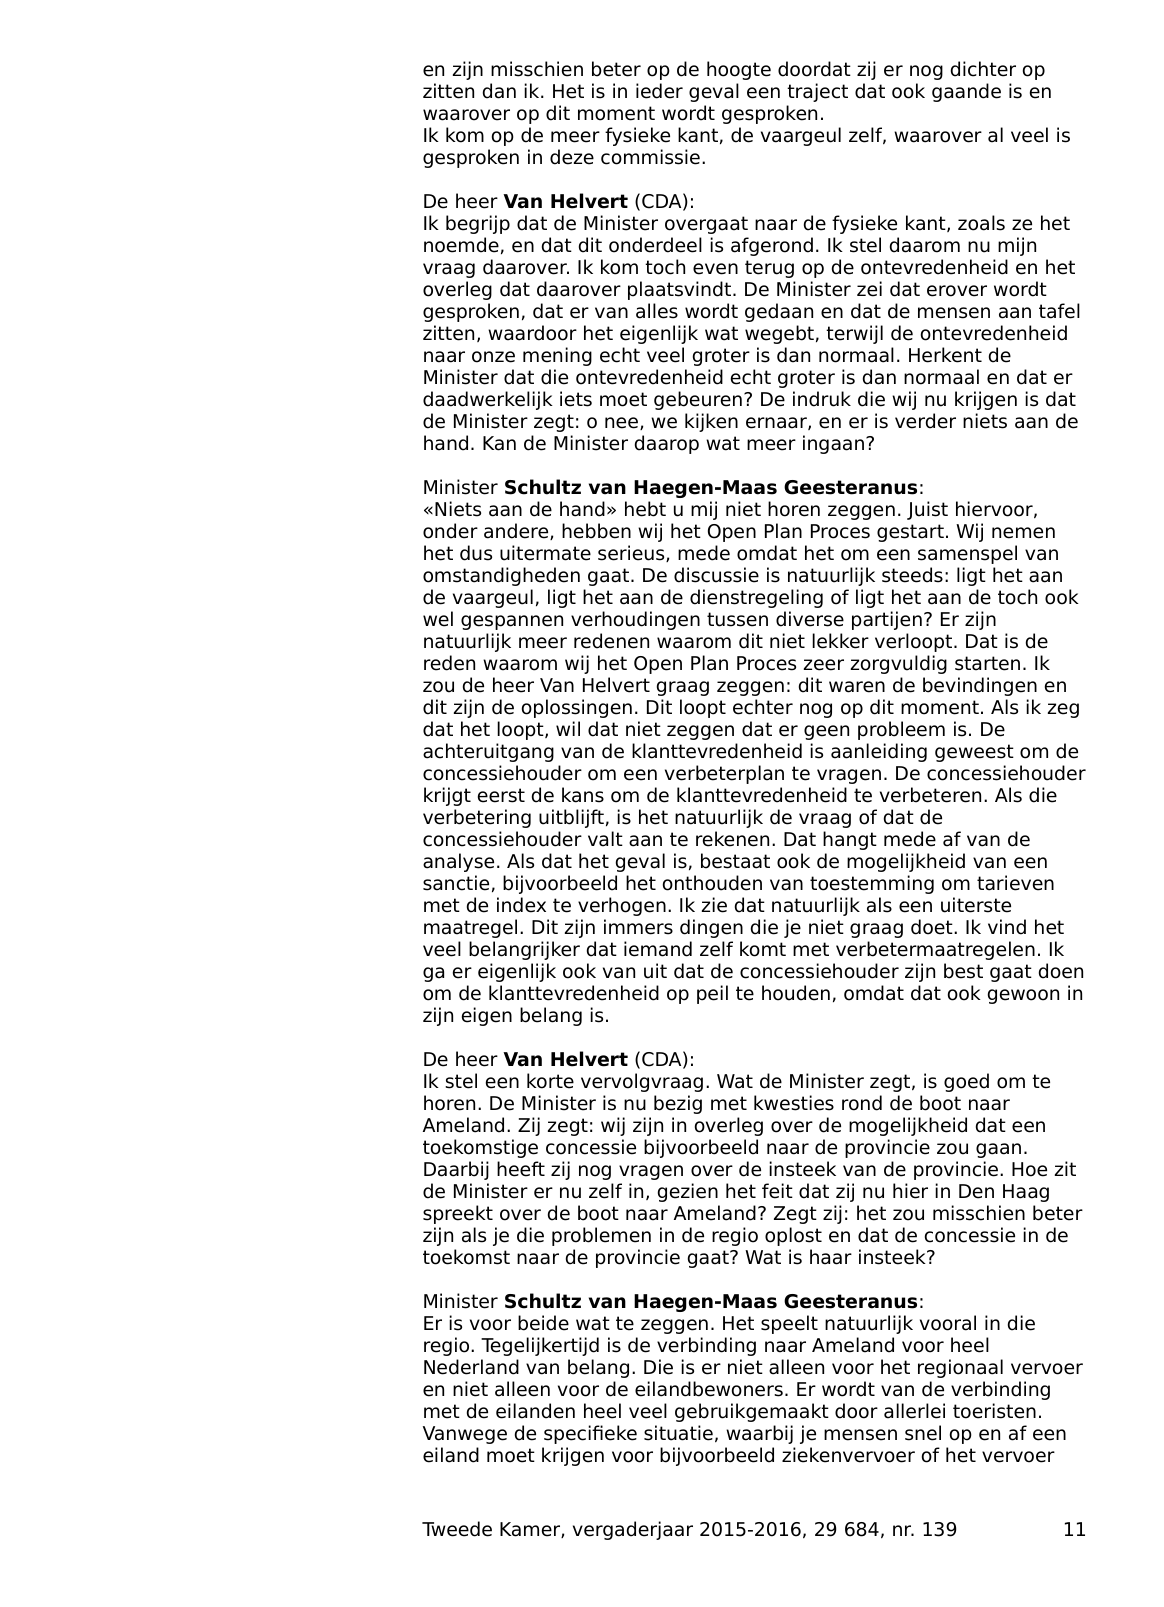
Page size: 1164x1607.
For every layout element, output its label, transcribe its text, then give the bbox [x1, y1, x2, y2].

text De heer Van Helvert (CDA): [422, 191, 1087, 213]
text Minister Schultz van Haegen-Maas Geesteranus: [422, 1291, 1087, 1313]
text Ik kom op de meer fysieke kant, de vaargeul zelf, waarover al veel is gesproken in deze commissie. [422, 125, 1087, 169]
text «Niets aan de hand» hebt u mij niet horen zeggen. Juist hiervoor, onder andere, hebben wij het Open Plan Proces gestart. Wij nemen het dus uitermate serieus, mede omdat het om een samenspel van omstandigheden gaat. De discussie is natuurlijk steeds: ligt het aan de vaargeul, ligt het aan de dienstregeling of ligt het aan de toch ook wel gespannen verhoudingen tussen diverse partijen? Er zijn natuurlijk meer redenen waarom dit niet lekker verloopt. Dat is de reden waarom wij het Open Plan Proces zeer zorgvuldig starten. Ik zou de heer Van Helvert graag zeggen: dit waren de bevindingen en dit zijn de oplossingen. Dit loopt echter nog op dit moment. Als ik zeg dat het loopt, wil dat niet zeggen dat er geen probleem is. De achteruitgang van de klanttevredenheid is aanleiding geweest om de concessiehouder om een verbeterplan te vragen. De concessiehouder krijgt eerst de kans om de klanttevredenheid te verbeteren. Als die verbetering uitblijft, is het natuurlijk de vraag of dat de concessiehouder valt aan te rekenen. Dat hangt mede af van de analyse. Als dat het geval is, bestaat ook de mogelijkheid van een sanctie, bijvoorbeeld het onthouden van toestemming om tarieven met de index te verhogen. Ik zie dat natuurlijk als een uiterste maatregel. Dit zijn immers dingen die je niet graag doet. Ik vind het veel belangrijker dat iemand zelf komt met verbetermaatregelen. Ik ga er eigenlijk ook van uit dat de concessiehouder zijn best gaat doen om de klanttevredenheid op peil te houden, omdat dat ook gewoon in zijn eigen belang is. [422, 499, 1087, 1027]
text De heer Van Helvert (CDA): [422, 1049, 1087, 1071]
text Minister Schultz van Haegen-Maas Geesteranus: [422, 477, 1087, 499]
text Ik stel een korte vervolgvraag. Wat de Minister zegt, is goed om te horen. De Minister is nu bezig met kwesties rond de boot naar Ameland. Zij zegt: wij zijn in overleg over de mogelijkheid dat een toekomstige concessie bijvoorbeeld naar de provincie zou gaan. Daarbij heeft zij nog vragen over de insteek van de provincie. Hoe zit de Minister er nu zelf in, gezien het feit dat zij nu hier in Den Haag spreekt over de boot naar Ameland? Zegt zij: het zou misschien beter zijn als je die problemen in de regio oplost en dat de concessie in de toekomst naar de provincie gaat? Wat is haar insteek? [422, 1071, 1087, 1268]
text en zijn misschien beter op de hoogte doordat zij er nog dichter op zitten dan ik. Het is in ieder geval een traject dat ook gaande is en waarover op dit moment wordt gesproken. [422, 59, 1087, 125]
text Ik begrijp dat de Minister overgaat naar de fysieke kant, zoals ze het noemde, en dat dit onderdeel is afgerond. Ik stel daarom nu mijn vraag daarover. Ik kom toch even terug op de ontevredenheid en het overleg dat daarover plaatsvindt. De Minister zei dat erover wordt gesproken, dat er van alles wordt gedaan en dat de mensen aan tafel zitten, waardoor het eigenlijk wat wegebt, terwijl de ontevredenheid naar onze mening echt veel groter is dan normaal. Herkent de Minister dat die ontevredenheid echt groter is dan normaal en dat er daadwerkelijk iets moet gebeuren? De indruk die wij nu krijgen is dat de Minister zegt: o nee, we kijken ernaar, en er is verder niets aan de hand. Kan de Minister daarop wat meer ingaan? [422, 213, 1087, 455]
text Er is voor beide wat te zeggen. Het speelt natuurlijk vooral in die regio. Tegelijkertijd is de verbinding naar Ameland voor heel Nederland van belang. Die is er niet alleen voor het regionaal vervoer en niet alleen voor de eilandbewoners. Er wordt van de verbinding met de eilanden heel veel gebruikgemaakt door allerlei toeristen. Vanwege de specifieke situatie, waarbij je mensen snel op en af een eiland moet krijgen voor bijvoorbeeld ziekenvervoer of het vervoer [422, 1313, 1087, 1467]
